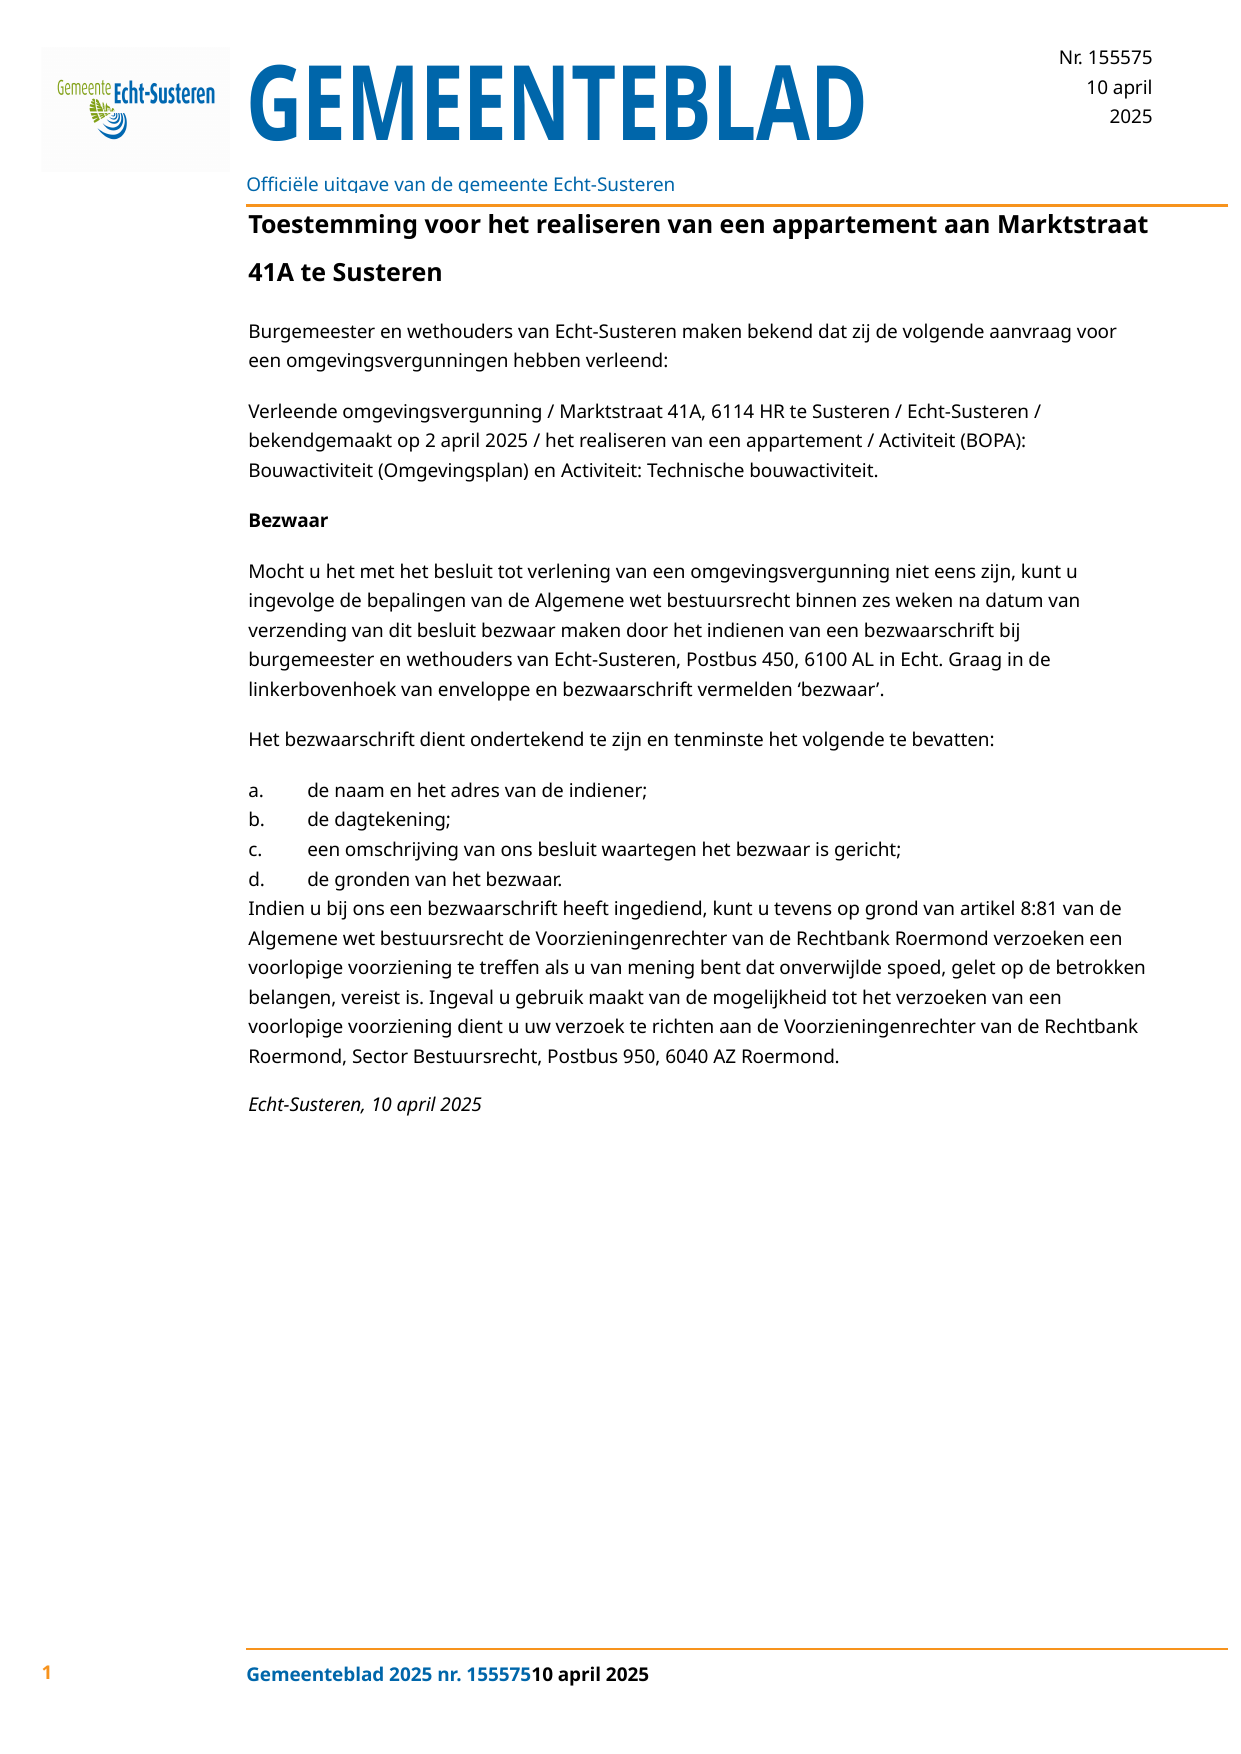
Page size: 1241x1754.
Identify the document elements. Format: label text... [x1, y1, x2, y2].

text Bezwaar [248, 507, 1152, 533]
list de naam en het adres van de indiener; [248, 777, 1152, 803]
list de gronden van het bezwaar. [248, 866, 1152, 892]
text Toestemming voor het realiseren van een appartement aan Marktstraat 41A te Susteren [248, 207, 1152, 288]
text Echt-Susteren, 10 april 2025 [248, 1091, 1152, 1117]
list een omschrijving van ons besluit waartegen het bezwaar is gericht; [248, 836, 1152, 862]
text Indien u bij ons een bezwaarschrift heeft ingediend, kunt u tevens op grond van artikel 8:81 van de Algemene wet bestuursrecht de Voorzieningenrechter van de Rechtbank Roermond verzoeken een voorlopige voorziening te treffen als u van mening bent dat onverwijlde spoed, gelet op de betrokken belangen, vereist is. Ingeval u gebruik maakt van de mogelijkheid tot het verzoeken van een voorlopige voorziening dient u uw verzoek te richten aan de Voorzieningenrechter van de Rechtbank Roermond, Sector Bestuursrecht, Postbus 950, 6040 AZ Roermond. [248, 895, 1152, 1069]
list de dagtekening; [248, 807, 1152, 832]
text Mocht u het met het besluit tot verlening van een omgevingsvergunning niet eens zijn, kunt u ingevolge de bepalingen van de Algemene wet bestuursrecht binnen zes weken na datum van verzending van dit besluit bezwaar maken door het indienen van een bezwaarschrift bij burgemeester en wethouders van Echt-Susteren, Postbus 450, 6100 AL in Echt. Graag in de linkerbovenhoek van enveloppe en bezwaarschrift vermelden ‘bezwaar’. [248, 558, 1152, 702]
text Het bezwaarschrift dient ondertekend te zijn en tenminste het volgende te bevatten: [248, 727, 1152, 752]
text Burgemeester en wethouders van Echt-Susteren maken bekend dat zij de volgende aanvraag voor een omgevingsvergunningen hebben verleend: [248, 318, 1152, 373]
picture [41, 47, 231, 172]
text Verleende omgevingsvergunning / Marktstraat 41A, 6114 HR te Susteren / Echt-Susteren / bekendgemaakt op 2 april 2025 / het realiseren van een appartement / Activiteit (BOPA): Bouwactiviteit (Omgevingsplan) en Activiteit: Technische bouwactiviteit. [248, 398, 1152, 483]
